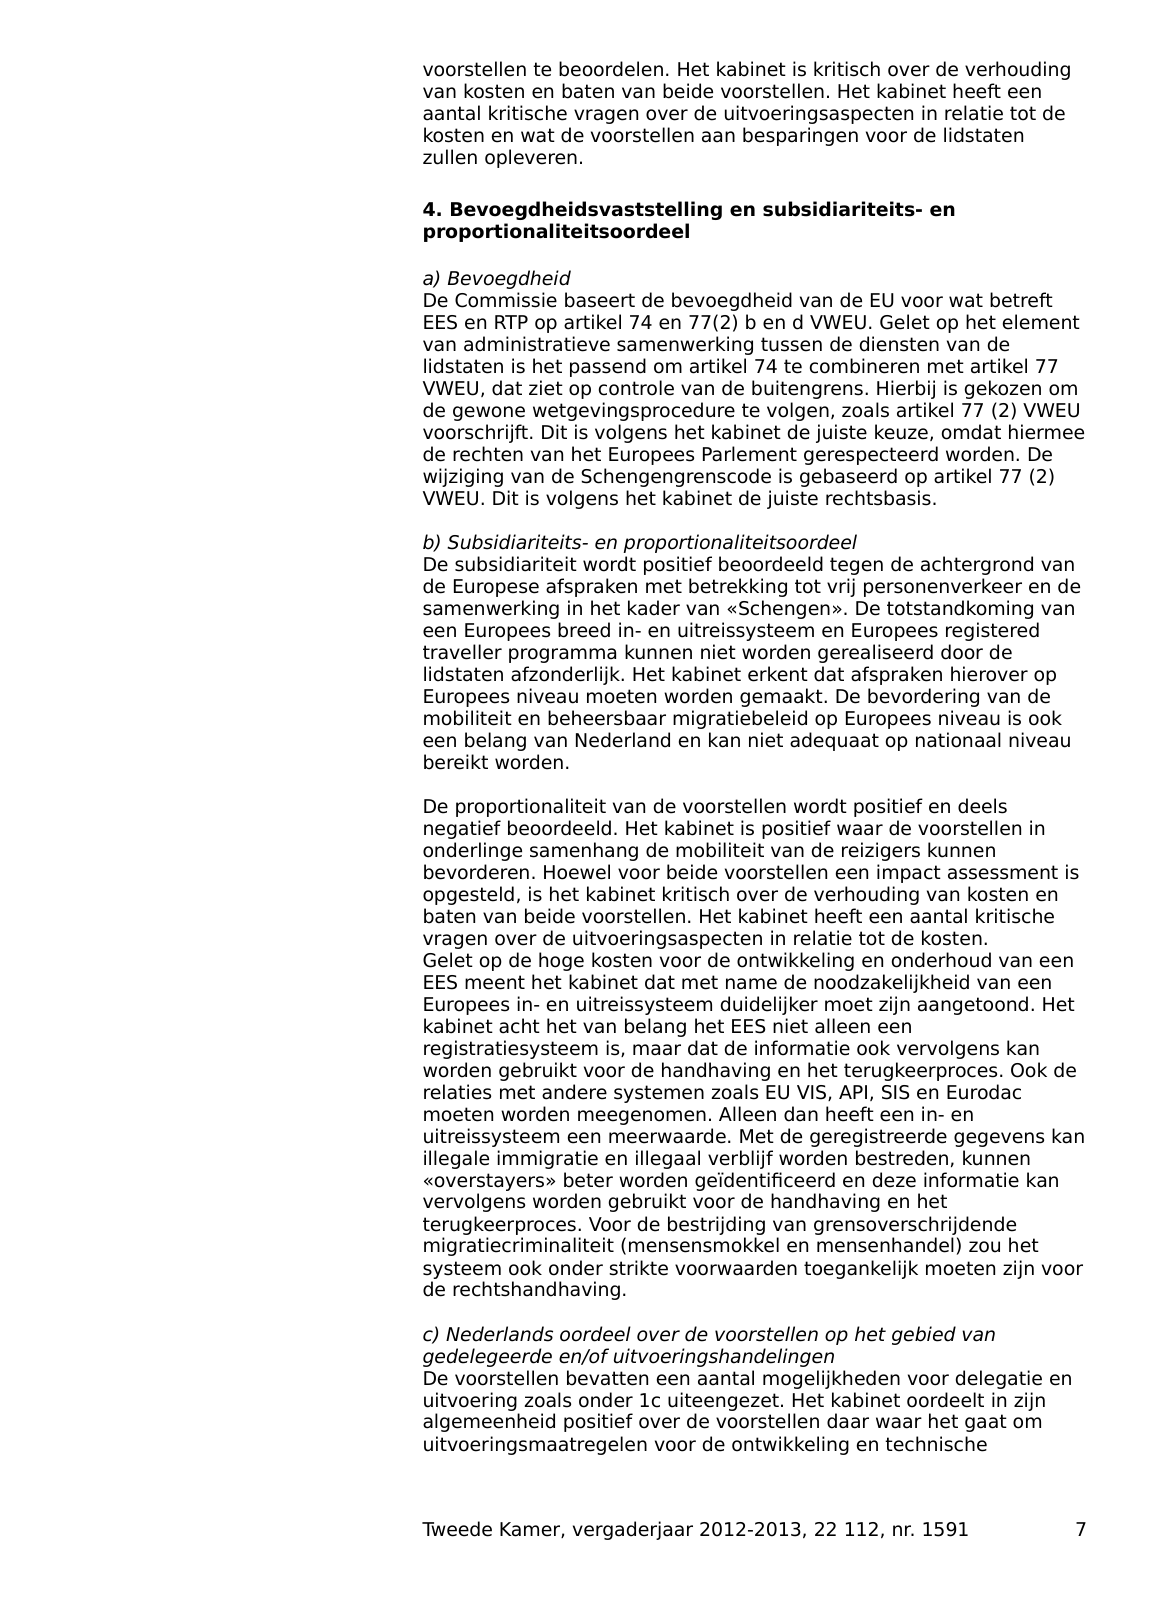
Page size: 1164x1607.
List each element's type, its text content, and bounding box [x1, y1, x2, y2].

text voorstellen te beoordelen. Het kabinet is kritisch over de verhouding van kosten en baten van beide voorstellen. Het kabinet heeft een aantal kritische vragen over de uitvoeringsaspecten in relatie tot de kosten en wat de voorstellen aan besparingen voor de lidstaten zullen opleveren. [422, 59, 1087, 169]
text c) Nederlands oordeel over de voorstellen op het gebied van gedelegeerde en/of uitvoeringshandelingen [422, 1323, 1087, 1367]
text De Commissie baseert de bevoegdheid van de EU voor wat betreft EES en RTP op artikel 74 en 77(2) b en d VWEU. Gelet op het element van administratieve samenwerking tussen de diensten van de lidstaten is het passend om artikel 74 te combineren met artikel 77 VWEU, dat ziet op controle van de buitengrens. Hierbij is gekozen om de gewone wetgevingsprocedure te volgen, zoals artikel 77 (2) VWEU voorschrijft. Dit is volgens het kabinet de juiste keuze, omdat hiermee de rechten van het Europees Parlement gerespecteerd worden. De wijziging van de Schengengrenscode is gebaseerd op artikel 77 (2) VWEU. Dit is volgens het kabinet de juiste rechtsbasis. [422, 290, 1087, 510]
text De subsidiariteit wordt positief beoordeeld tegen de achtergrond van de Europese afspraken met betrekking tot vrij personenverkeer en de samenwerking in het kader van «Schengen». De totstandkoming van een Europees breed in- en uitreissysteem en Europees registered traveller programma kunnen niet worden gerealiseerd door de lidstaten afzonderlijk. Het kabinet erkent dat afspraken hierover op Europees niveau moeten worden gemaakt. De bevordering van de mobiliteit en beheersbaar migratiebeleid op Europees niveau is ook een belang van Nederland en kan niet adequaat op nationaal niveau bereikt worden. [422, 554, 1087, 774]
text a) Bevoegdheid [422, 268, 1087, 290]
text De proportionaliteit van de voorstellen wordt positief en deels negatief beoordeeld. Het kabinet is positief waar de voorstellen in onderlinge samenhang de mobiliteit van de reizigers kunnen bevorderen. Hoewel voor beide voorstellen een impact assessment is opgesteld, is het kabinet kritisch over de verhouding van kosten en baten van beide voorstellen. Het kabinet heeft een aantal kritische vragen over de uitvoeringsaspecten in relatie tot de kosten. [422, 796, 1087, 950]
subtitle 4. Bevoegdheidsvaststelling en subsidiariteits- en proportionaliteitsoordeel [422, 199, 1087, 243]
text Gelet op de hoge kosten voor de ontwikkeling en onderhoud van een EES meent het kabinet dat met name de noodzakelijkheid van een Europees in- en uitreissysteem duidelijker moet zijn aangetoond. Het kabinet acht het van belang het EES niet alleen een registratiesysteem is, maar dat de informatie ook vervolgens kan worden gebruikt voor de handhaving en het terugkeerproces. Ook de relaties met andere systemen zoals EU VIS, API, SIS en Eurodac moeten worden meegenomen. Alleen dan heeft een in- en uitreissysteem een meerwaarde. Met de geregistreerde gegevens kan illegale immigratie en illegaal verblijf worden bestreden, kunnen «overstayers» beter worden geïdentificeerd en deze informatie kan vervolgens worden gebruikt voor de handhaving en het terugkeerproces. Voor de bestrijding van grensoverschrijdende migratiecriminaliteit (mensensmokkel en mensenhandel) zou het systeem ook onder strikte voorwaarden toegankelijk moeten zijn voor de rechtshandhaving. [422, 950, 1087, 1301]
text De voorstellen bevatten een aantal mogelijkheden voor delegatie en uitvoering zoals onder 1c uiteengezet. Het kabinet oordeelt in zijn algemeenheid positief over de voorstellen daar waar het gaat om uitvoeringsmaatregelen voor de ontwikkeling en technische [422, 1367, 1087, 1455]
text b) Subsidiariteits- en proportionaliteitsoordeel [422, 532, 1087, 554]
